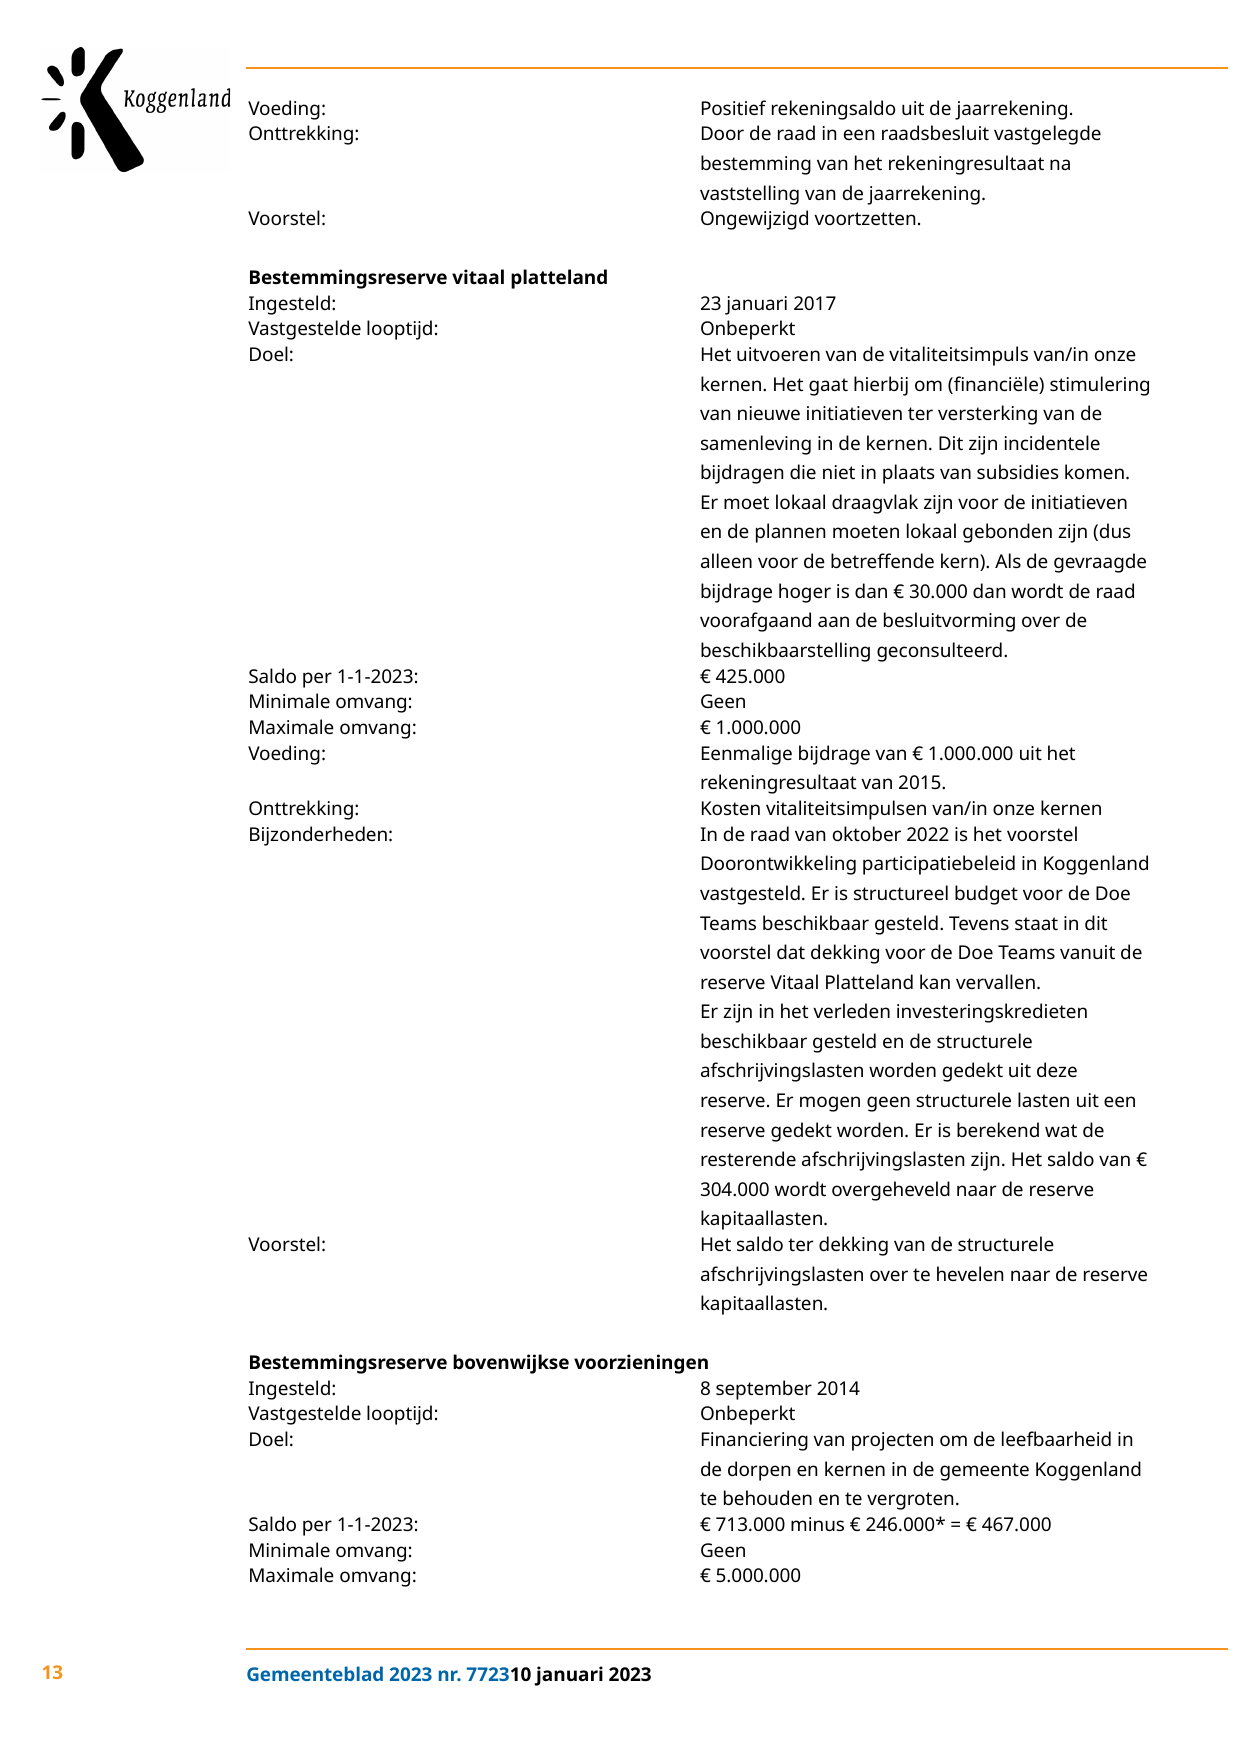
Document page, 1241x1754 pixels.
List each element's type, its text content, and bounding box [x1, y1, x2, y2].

table_cell Ongewijzigd voortzetten. [700, 205, 1152, 231]
table_cell Maximale omvang: [248, 1563, 700, 1588]
table_cell Ingesteld: [248, 1375, 700, 1401]
table_cell 8 september 2014 [700, 1375, 1152, 1401]
table_cell Geen [700, 1537, 1152, 1563]
table_cell Kosten vitaliteitsimpulsen van/in onze kernen [700, 795, 1152, 821]
table_cell Geen [700, 689, 1152, 714]
table_cell Minimale omvang: [248, 689, 700, 714]
table_header Bestemmingsreserve bovenwijkse voorzieningen [248, 1349, 1152, 1375]
table_cell 23 januari 2017 [700, 290, 1152, 316]
table_cell Vastgestelde looptijd: [248, 1401, 700, 1426]
picture [41, 47, 231, 172]
table_cell Voeding: [248, 740, 700, 795]
table_cell Maximale omvang: [248, 714, 700, 740]
table_cell Saldo per 1-1-2023: [248, 663, 700, 688]
table_cell Ingesteld: [248, 290, 700, 316]
table_cell Eenmalige bijdrage van € 1.000.000 uit het rekeningresultaat van 2015. [700, 740, 1152, 795]
table_cell Onbeperkt [700, 316, 1152, 341]
table_cell Voeding: [248, 95, 700, 121]
table_cell Het saldo ter dekking van de structurele afschrijvingslasten over te hevelen naar de reserve kapitaallasten. [700, 1231, 1152, 1316]
table_cell Financiering van projecten om de leefbaarheid in de dorpen en kernen in de gemeente Koggenland te behouden en te vergroten. [700, 1426, 1152, 1511]
table_cell € 5.000.000 [700, 1563, 1152, 1588]
table_header Bestemmingsreserve vitaal platteland [248, 264, 1152, 290]
table_cell Onbeperkt [700, 1401, 1152, 1426]
table_cell € 1.000.000 [700, 714, 1152, 740]
table_cell Onttrekking: [248, 121, 700, 205]
table_cell Saldo per 1-1-2023: [248, 1511, 700, 1537]
table_cell Onttrekking: [248, 795, 700, 821]
table_cell Doel: [248, 1426, 700, 1511]
table_cell Minimale omvang: [248, 1537, 700, 1563]
table_cell Vastgestelde looptijd: [248, 316, 700, 341]
table_cell Bijzonderheden: [248, 821, 700, 1231]
table_cell € 425.000 [700, 663, 1152, 688]
table_cell Doel: [248, 341, 700, 663]
table_cell Door de raad in een raadsbesluit vastgelegde bestemming van het rekeningresultaat na vaststelling van de jaarrekening. [700, 121, 1152, 205]
table_cell Positief rekeningsaldo uit de jaarrekening. [700, 95, 1152, 121]
table_cell Het uitvoeren van de vitaliteitsimpuls van/in onze kernen. Het gaat hierbij om (financiële) stimulering van nieuwe initiatieven ter versterking van de samenleving in de kernen. Dit zijn incidentele bijdragen die niet in plaats van subsidies komen. Er moet lokaal draagvlak zijn voor de initiatieven en de plannen moeten lokaal gebonden zijn (dus alleen voor de betreffende kern). Als de gevraagde bijdrage hoger is dan € 30.000 dan wordt de raad voorafgaand aan de besluitvorming over de beschikbaarstelling geconsulteerd. [700, 341, 1152, 663]
table_cell Voorstel: [248, 1231, 700, 1316]
table_cell In de raad van oktober 2022 is het voorstel Doorontwikkeling participatiebeleid in Koggenland vastgesteld. Er is structureel budget voor de Doe Teams beschikbaar gesteld. Tevens staat in dit voorstel dat dekking voor de Doe Teams vanuit de reserve Vitaal Platteland kan vervallen. Er zijn in het verleden investeringskredieten beschikbaar gesteld en de structurele afschrijvingslasten worden gedekt uit deze reserve. Er mogen geen structurele lasten uit een reserve gedekt worden. Er is berekend wat de resterende afschrijvingslasten zijn. Het saldo van € 304.000 wordt overgeheveld naar de reserve kapitaallasten. [700, 821, 1152, 1231]
table_cell Voorstel: [248, 205, 700, 231]
table_cell € 713.000 minus € 246.000* = € 467.000 [700, 1511, 1152, 1537]
